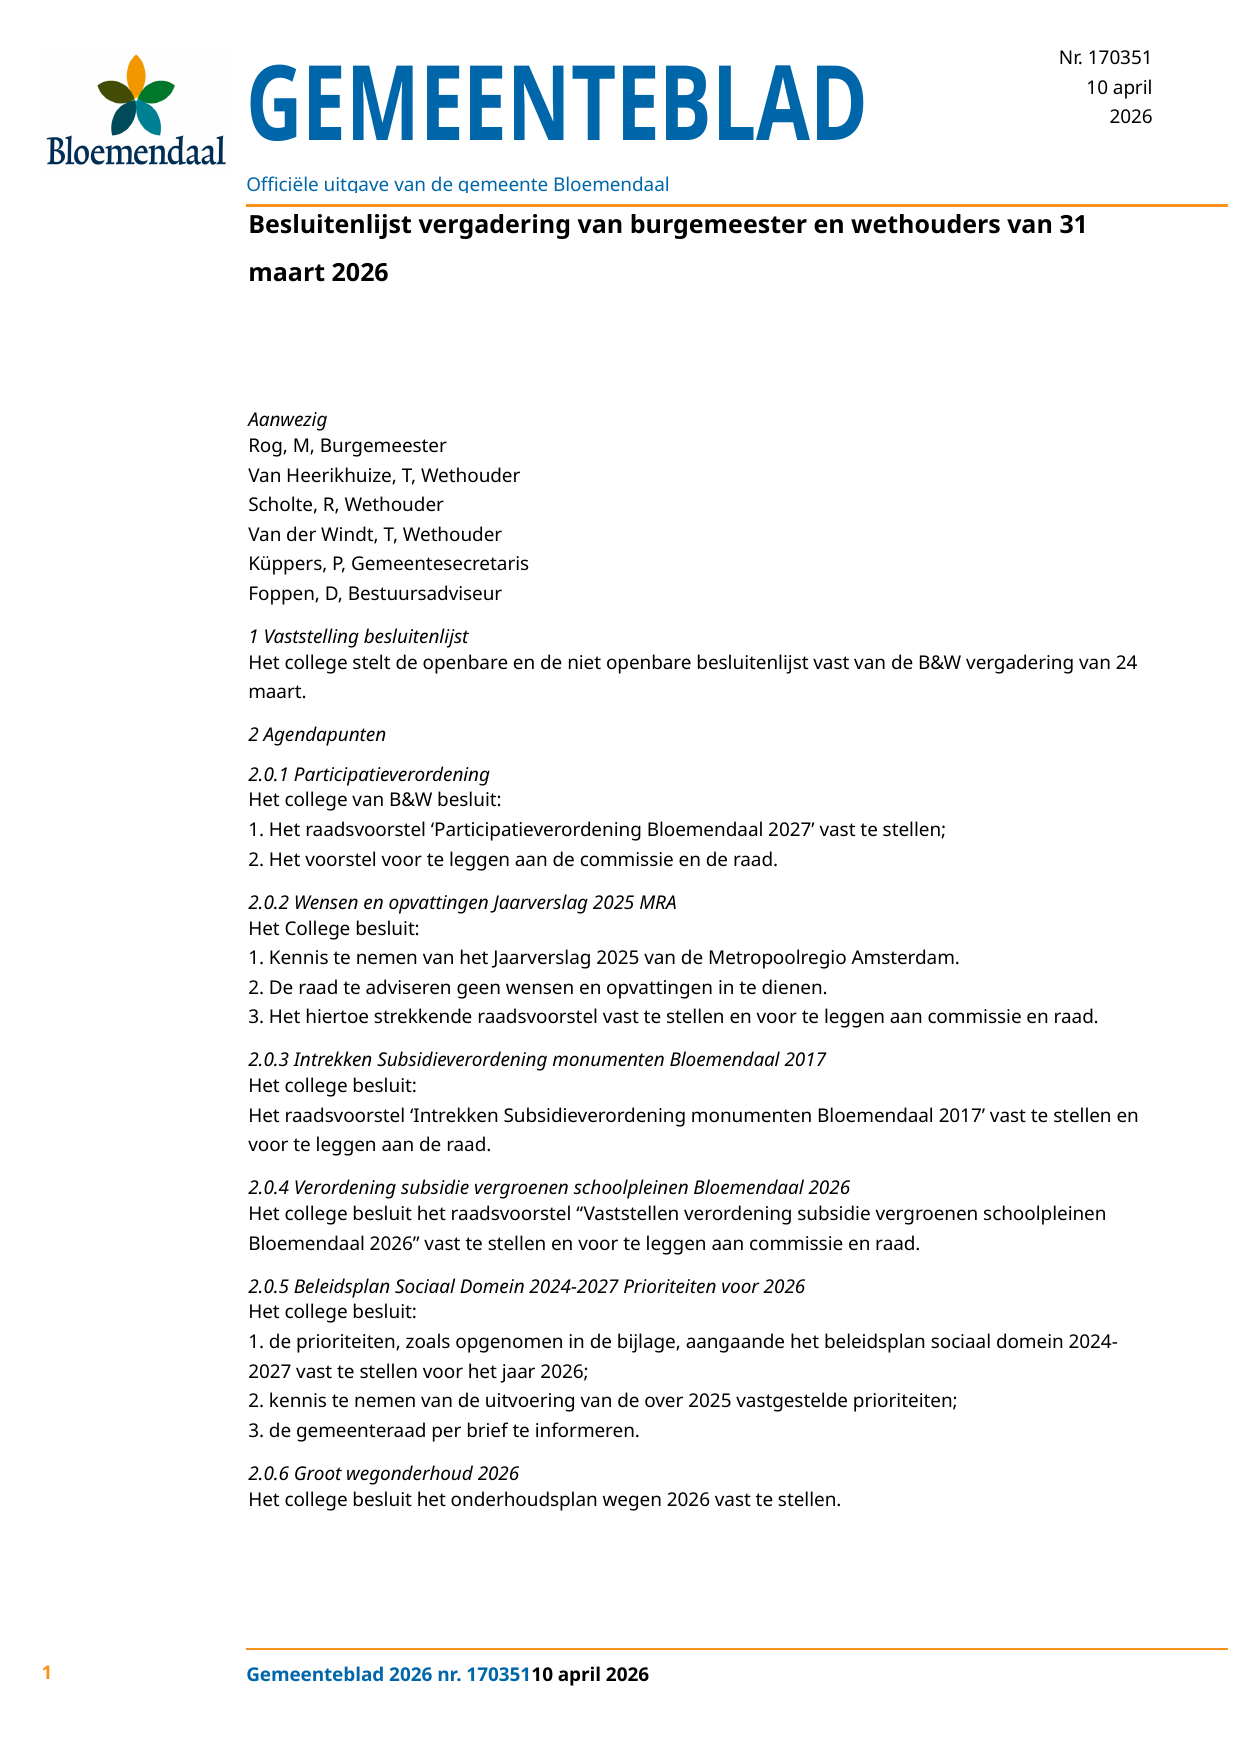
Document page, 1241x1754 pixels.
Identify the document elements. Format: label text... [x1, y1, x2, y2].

text 2.0.2 Wensen en opvattingen Jaarverslag 2025 MRA [248, 889, 1152, 915]
text Küppers, P, Gemeentesecretaris [248, 551, 1152, 576]
text 1 Vaststelling besluitenlijst [248, 623, 1152, 649]
text 2.0.4 Verordening subsidie vergroenen schoolpleinen Bloemendaal 2026 [248, 1174, 1152, 1200]
text Het College besluit: [248, 915, 1152, 940]
picture [41, 47, 231, 172]
text 2.0.3 Intrekken Subsidieverordening monumenten Bloemendaal 2017 [248, 1047, 1152, 1072]
text 2 Agendapunten [248, 722, 1152, 747]
text Van Heerikhuize, T, Wethouder [248, 462, 1152, 487]
text Het college besluit het onderhoudsplan wegen 2026 vast te stellen. [248, 1486, 1152, 1512]
text Het raadsvoorstel ‘Intrekken Subsidieverordening monumenten Bloemendaal 2017’ vast te stellen en voor te leggen aan de raad. [248, 1102, 1152, 1157]
text Foppen, D, Bestuursadviseur [248, 580, 1152, 606]
text Scholte, R, Wethouder [248, 491, 1152, 517]
text Het college van B&W besluit: [248, 787, 1152, 812]
text 2. kennis te nemen van de uitvoering van de over 2025 vastgestelde prioriteiten; [248, 1387, 1152, 1413]
text 2.0.1 Participatieverordening [248, 761, 1152, 787]
text Het college besluit het raadsvoorstel “Vaststellen verordening subsidie vergroenen schoolpleinen Bloemendaal 2026” vast te stellen en voor te leggen aan commissie en raad. [248, 1200, 1152, 1256]
text 3. Het hiertoe strekkende raadsvoorstel vast te stellen en voor te leggen aan commissie en raad. [248, 1003, 1152, 1029]
text Het college besluit: [248, 1299, 1152, 1324]
text Aanwezig [248, 406, 1152, 432]
text 2. De raad te adviseren geen wensen en opvattingen in te dienen. [248, 974, 1152, 999]
text Rog, M, Burgemeester [248, 432, 1152, 458]
text 1. Het raadsvoorstel ‘Participatieverordening Bloemendaal 2027’ vast te stellen; [248, 816, 1152, 842]
text 3. de gemeenteraad per brief te informeren. [248, 1417, 1152, 1443]
text Het college stelt de openbare en de niet openbare besluitenlijst vast van de B&W vergadering van 24 maart. [248, 649, 1152, 704]
text 2.0.5 Beleidsplan Sociaal Domein 2024-2027 Prioriteiten voor 2026 [248, 1273, 1152, 1299]
text 2. Het voorstel voor te leggen aan de commissie en de raad. [248, 846, 1152, 872]
text Van der Windt, T, Wethouder [248, 521, 1152, 547]
text Het college besluit: [248, 1072, 1152, 1098]
text Besluitenlijst vergadering van burgemeester en wethouders van 31 maart 2026 [248, 207, 1152, 288]
text 2.0.6 Groot wegonderhoud 2026 [248, 1460, 1152, 1486]
text 1. de prioriteiten, zoals opgenomen in de bijlage, aangaande het beleidsplan sociaal domein 2024-2027 vast te stellen voor het jaar 2026; [248, 1328, 1152, 1384]
text 1. Kennis te nemen van het Jaarverslag 2025 van de Metropoolregio Amsterdam. [248, 944, 1152, 970]
